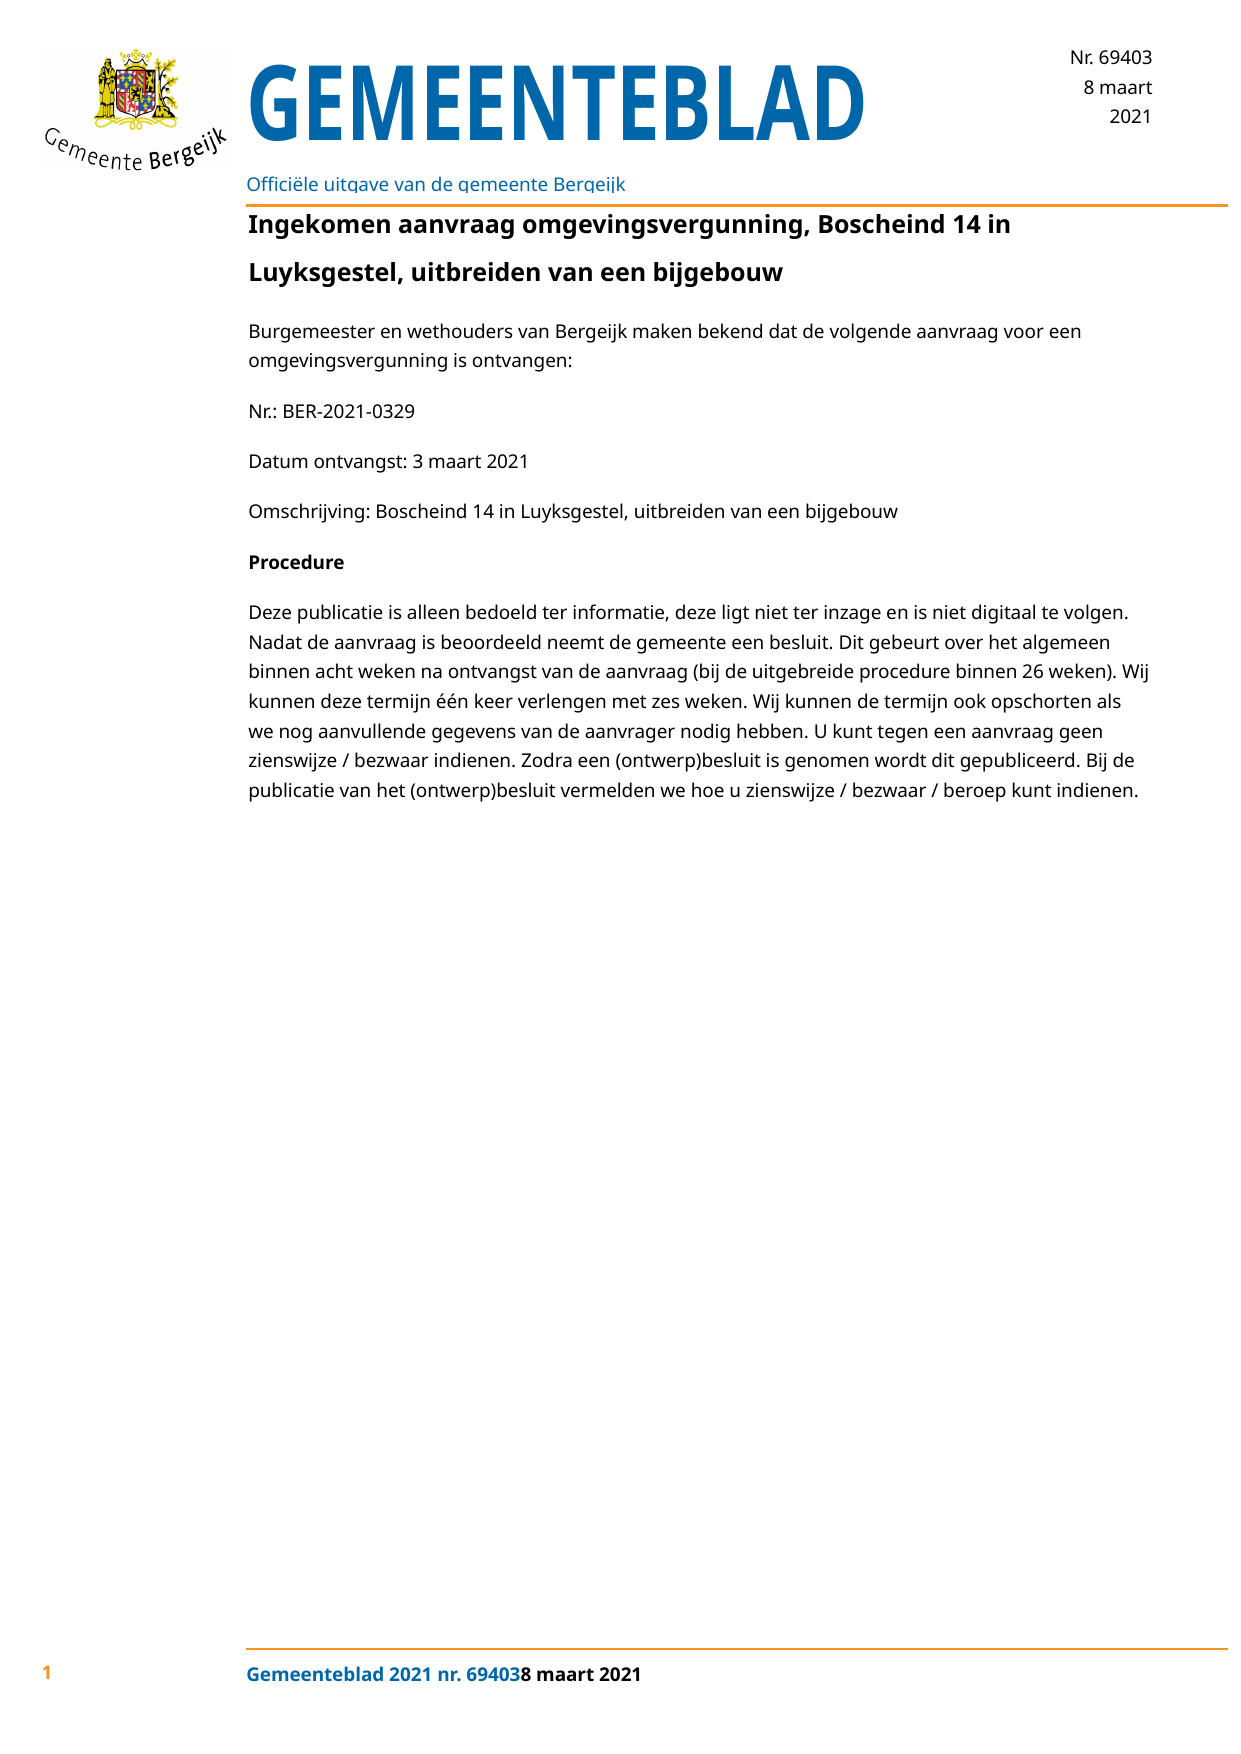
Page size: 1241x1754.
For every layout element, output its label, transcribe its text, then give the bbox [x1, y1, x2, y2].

text Datum ontvangst: 3 maart 2021 [248, 448, 1152, 474]
text Deze publicatie is alleen bedoeld ter informatie, deze ligt niet ter inzage en is niet digitaal te volgen. Nadat de aanvraag is beoordeeld neemt de gemeente een besluit. Dit gebeurt over het algemeen binnen acht weken na ontvangst van de aanvraag (bij de uitgebreide procedure binnen 26 weken). Wij kunnen deze termijn één keer verlengen met zes weken. Wij kunnen de termijn ook opschorten als we nog aanvullende gegevens van de aanvrager nodig hebben. U kunt tegen een aanvraag geen zienswijze / bezwaar indienen. Zodra een (ontwerp)besluit is genomen wordt dit gepubliceerd. Bij de publicatie van het (ontwerp)besluit vermelden we hoe u zienswijze / bezwaar / beroep kunt indienen. [248, 599, 1152, 803]
text Nr.: BER-2021-0329 [248, 398, 1152, 424]
text Omschrijving: Boscheind 14 in Luyksgestel, uitbreiden van een bijgebouw [248, 499, 1152, 524]
text Burgemeester en wethouders van Bergeijk maken bekend dat de volgende aanvraag voor een omgevingsvergunning is ontvangen: [248, 318, 1152, 373]
text Procedure [248, 549, 1152, 575]
picture [41, 47, 231, 172]
text Ingekomen aanvraag omgevingsvergunning, Boscheind 14 in Luyksgestel, uitbreiden van een bijgebouw [248, 207, 1152, 288]
